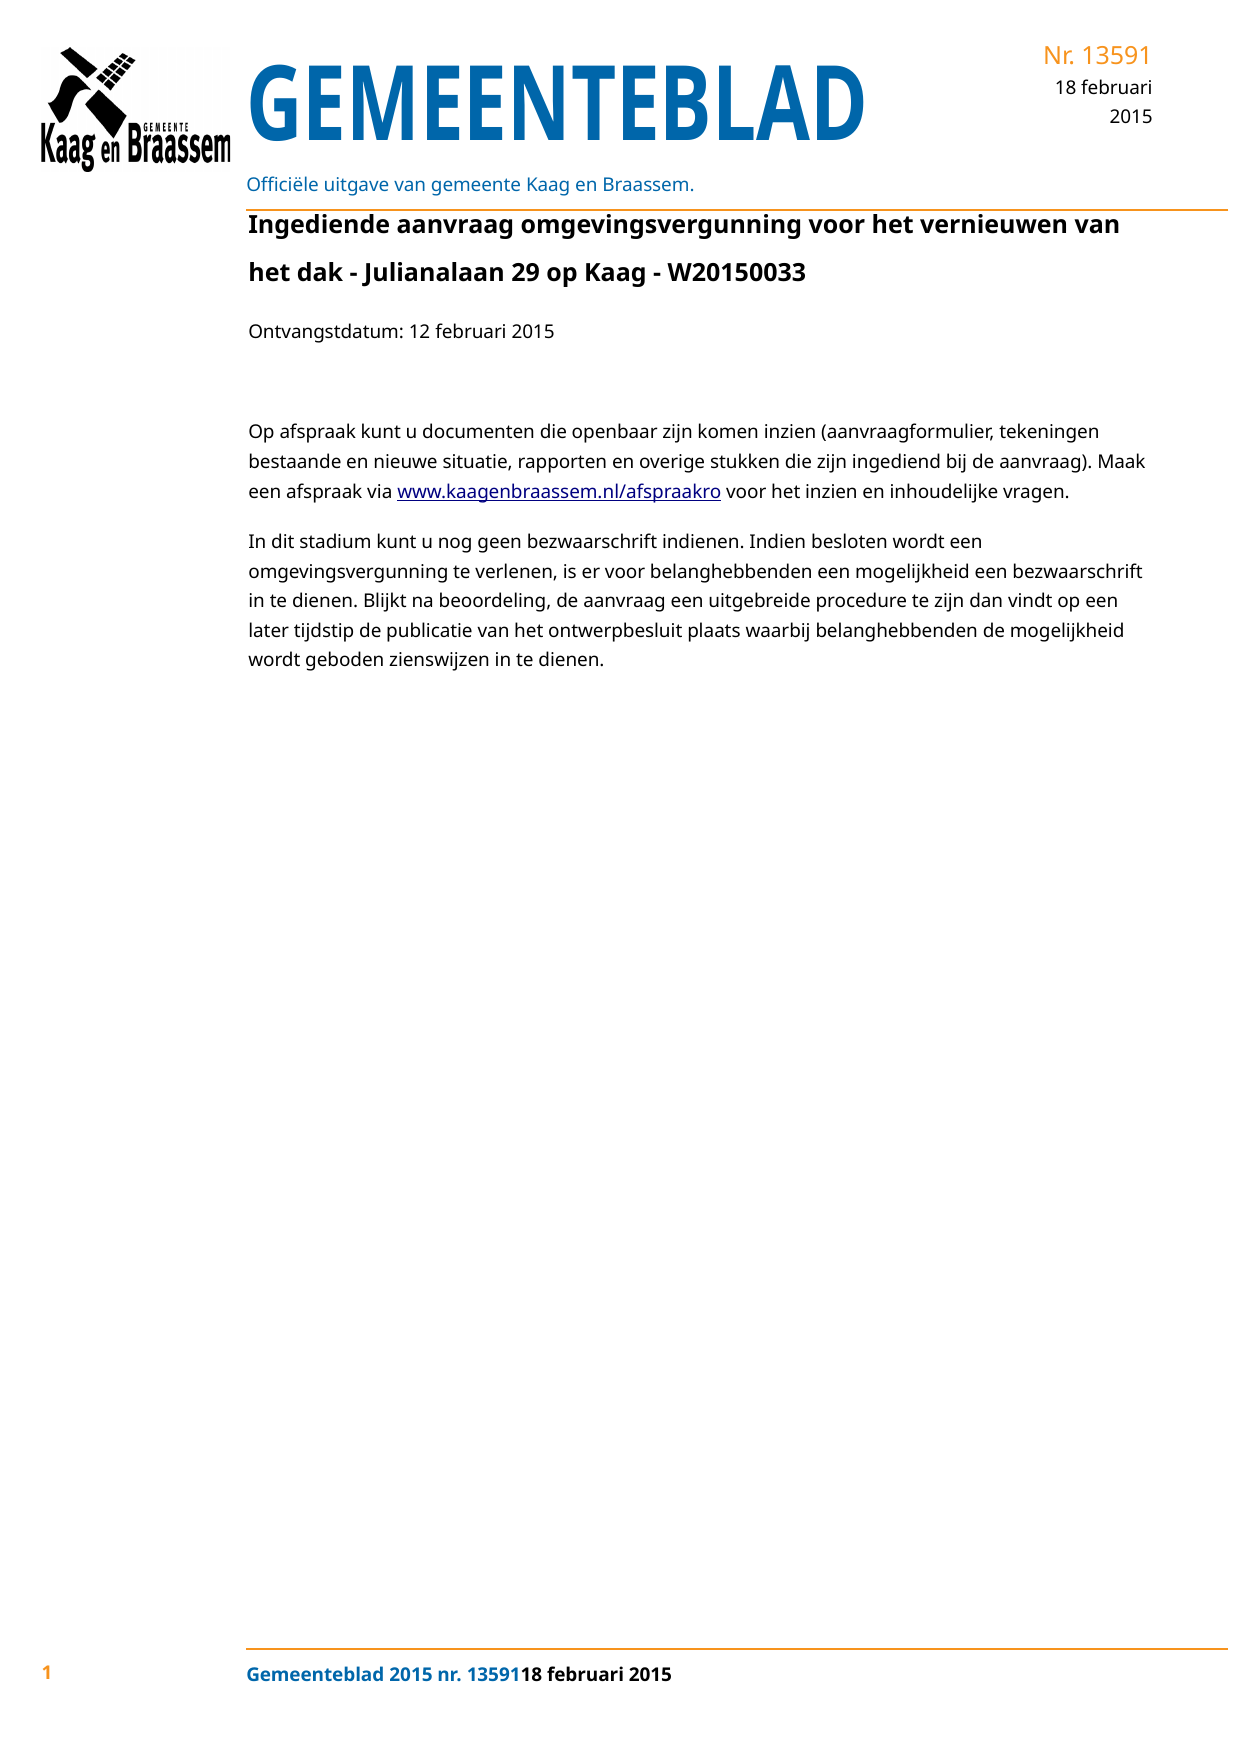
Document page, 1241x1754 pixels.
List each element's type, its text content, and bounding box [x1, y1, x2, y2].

text Op afspraak kunt u documenten die openbaar zijn komen inzien (aanvraagformulier, tekeningen bestaande en nieuwe situatie, rapporten en overige stukken die zijn ingediend bij de aanvraag). Maak een afspraak via www.kaagenbraassem.nl/afspraakro voor het inzien en inhoudelijke vragen. [248, 419, 1152, 504]
text Ingediende aanvraag omgevingsvergunning voor het vernieuwen van het dak - Julianalaan 29 op Kaag - W20150033 [248, 211, 1152, 288]
picture [41, 47, 231, 172]
text Ontvangstdatum: 12 februari 2015 [248, 318, 1152, 344]
text In dit stadium kunt u nog geen bezwaarschrift indienen. Indien besloten wordt een omgevingsvergunning te verlenen, is er voor belanghebbenden een mogelijkheid een bezwaarschrift in te dienen. Blijkt na beoordeling, de aanvraag een uitgebreide procedure te zijn dan vindt op een later tijdstip de publicatie van het ontwerpbesluit plaats waarbij belanghebbenden de mogelijkheid wordt geboden zienswijzen in te dienen. [248, 528, 1152, 672]
